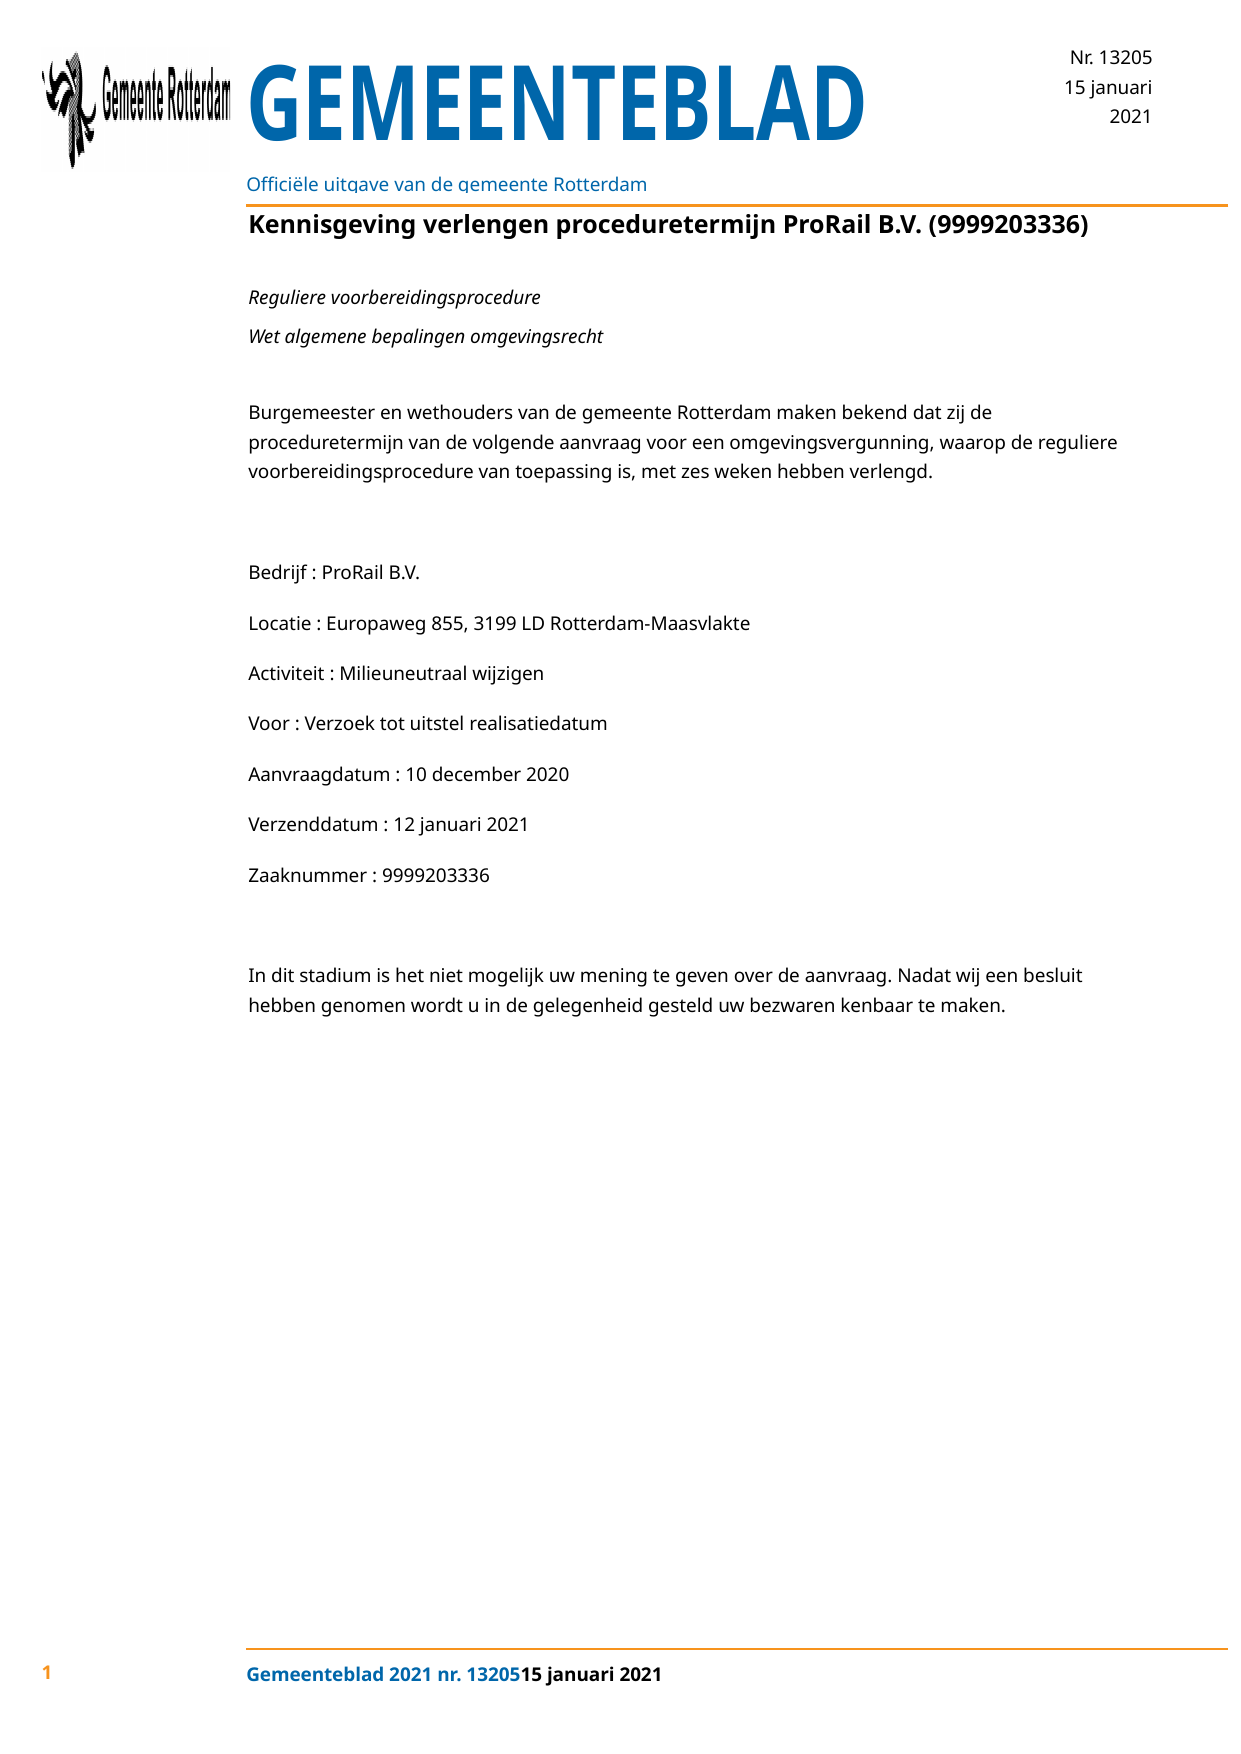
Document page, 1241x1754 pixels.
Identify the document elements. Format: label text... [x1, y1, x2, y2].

text Voor : Verzoek tot uitstel realisatiedatum [248, 711, 1152, 736]
text Burgemeester en wethouders van de gemeente Rotterdam maken bekend dat zij de proceduretermijn van de volgende aanvraag voor een omgevingsvergunning, waarop de reguliere voorbereidingsprocedure van toepassing is, met zes weken hebben verlengd. [248, 399, 1152, 484]
text Kennisgeving verlengen proceduretermijn ProRail B.V. (9999203336) [248, 207, 1152, 241]
text Wet algemene bepalingen omgevingsrecht [248, 323, 1152, 349]
text Verzenddatum : 12 januari 2021 [248, 811, 1152, 837]
text Zaaknummer : 9999203336 [248, 862, 1152, 887]
picture [41, 47, 231, 172]
text Locatie : Europaweg 855, 3199 LD Rotterdam-Maasvlakte [248, 610, 1152, 635]
text Bedrijf : ProRail B.V. [248, 559, 1152, 585]
text Reguliere voorbereidingsprocedure [248, 284, 1152, 309]
text Aanvraagdatum : 10 december 2020 [248, 761, 1152, 787]
text In dit stadium is het niet mogelijk uw mening te geven over de aanvraag. Nadat wij een besluit hebben genomen wordt u in de gelegenheid gesteld uw bezwaren kenbaar te maken. [248, 963, 1152, 1018]
text Activiteit : Milieuneutraal wijzigen [248, 660, 1152, 686]
